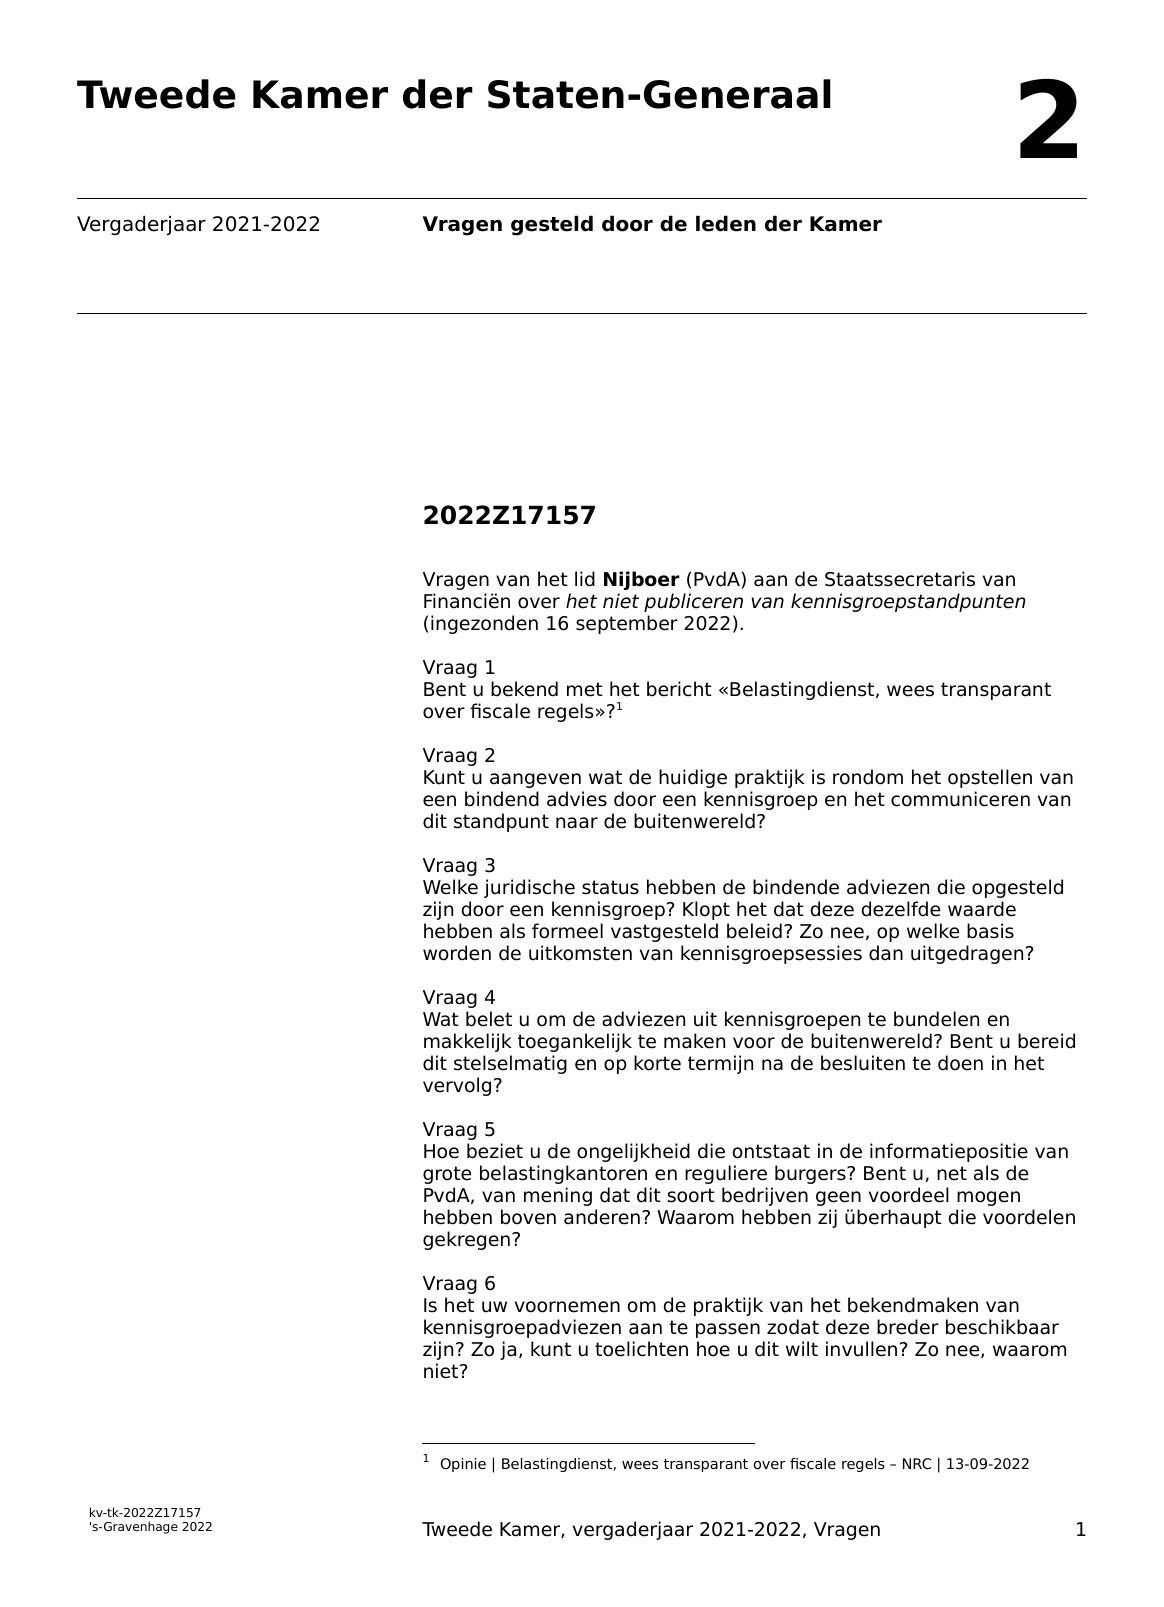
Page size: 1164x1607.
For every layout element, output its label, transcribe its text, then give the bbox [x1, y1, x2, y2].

text Vraag 3 [422, 855, 1087, 877]
text 2022Z17157 [422, 501, 1087, 531]
text Vraag 5 [422, 1119, 1087, 1141]
text Welke juridische status hebben de bindende adviezen die opgesteld zijn door een kennisgroep? Klopt het dat deze dezelfde waarde hebben als formeel vastgesteld beleid? Zo nee, op welke basis worden de uitkomsten van kennisgroepsessies dan uitgedragen? [422, 877, 1087, 965]
text Bent u bekend met het bericht «Belastingdienst, wees transparant over fiscale regels»? [422, 679, 1087, 723]
text Is het uw voornemen om de praktijk van het bekendmaken van kennisgroepadviezen aan te passen zodat deze breder beschikbaar zijn? Zo ja, kunt u toelichten hoe u dit wilt invullen? Zo nee, waarom niet? [422, 1295, 1087, 1383]
text Vraag 6 [422, 1273, 1087, 1295]
text Vragen van het lid Nijboer (PvdA) aan de Staatssecretaris van Financiën over het niet publiceren van kennisgroepstandpunten (ingezonden 16 september 2022). [422, 569, 1087, 635]
text Hoe beziet u de ongelijkheid die ontstaat in de informatiepositie van grote belastingkantoren en reguliere burgers? Bent u, net als de PvdA, van mening dat dit soort bedrijven geen voordeel mogen hebben boven anderen? Waarom hebben zij überhaupt die voordelen gekregen? [422, 1141, 1087, 1251]
text Vraag 1 [422, 657, 1087, 679]
table_cell Vragen gesteld door de leden der Kamer [422, 199, 1087, 313]
text 's-Gravenhage 2022 [88, 1520, 323, 1534]
text Kunt u aangeven wat de huidige praktijk is rondom het opstellen van een bindend advies door een kennisgroep en het communiceren van dit standpunt naar de buitenwereld? [422, 767, 1087, 833]
text Vraag 2 [422, 745, 1087, 767]
text kv-tk-2022Z17157 [88, 1506, 323, 1520]
text Vraag 4 [422, 987, 1087, 1009]
table_cell Vergaderjaar 2021-2022 [77, 199, 422, 313]
text Wat belet u om de adviezen uit kennisgroepen te bundelen en makkelijk toegankelijk te maken voor de buitenwereld? Bent u bereid dit stelselmatig en op korte termijn na de besluiten te doen in het vervolg? [422, 1009, 1087, 1097]
table_header Tweede Kamer der Staten-Generaal [77, 59, 886, 198]
table_header 2 [886, 59, 1087, 198]
text Opinie | Belastingdienst, wees transparant over fiscale regels – NRC | 13-09-2022 [422, 1452, 1087, 1474]
